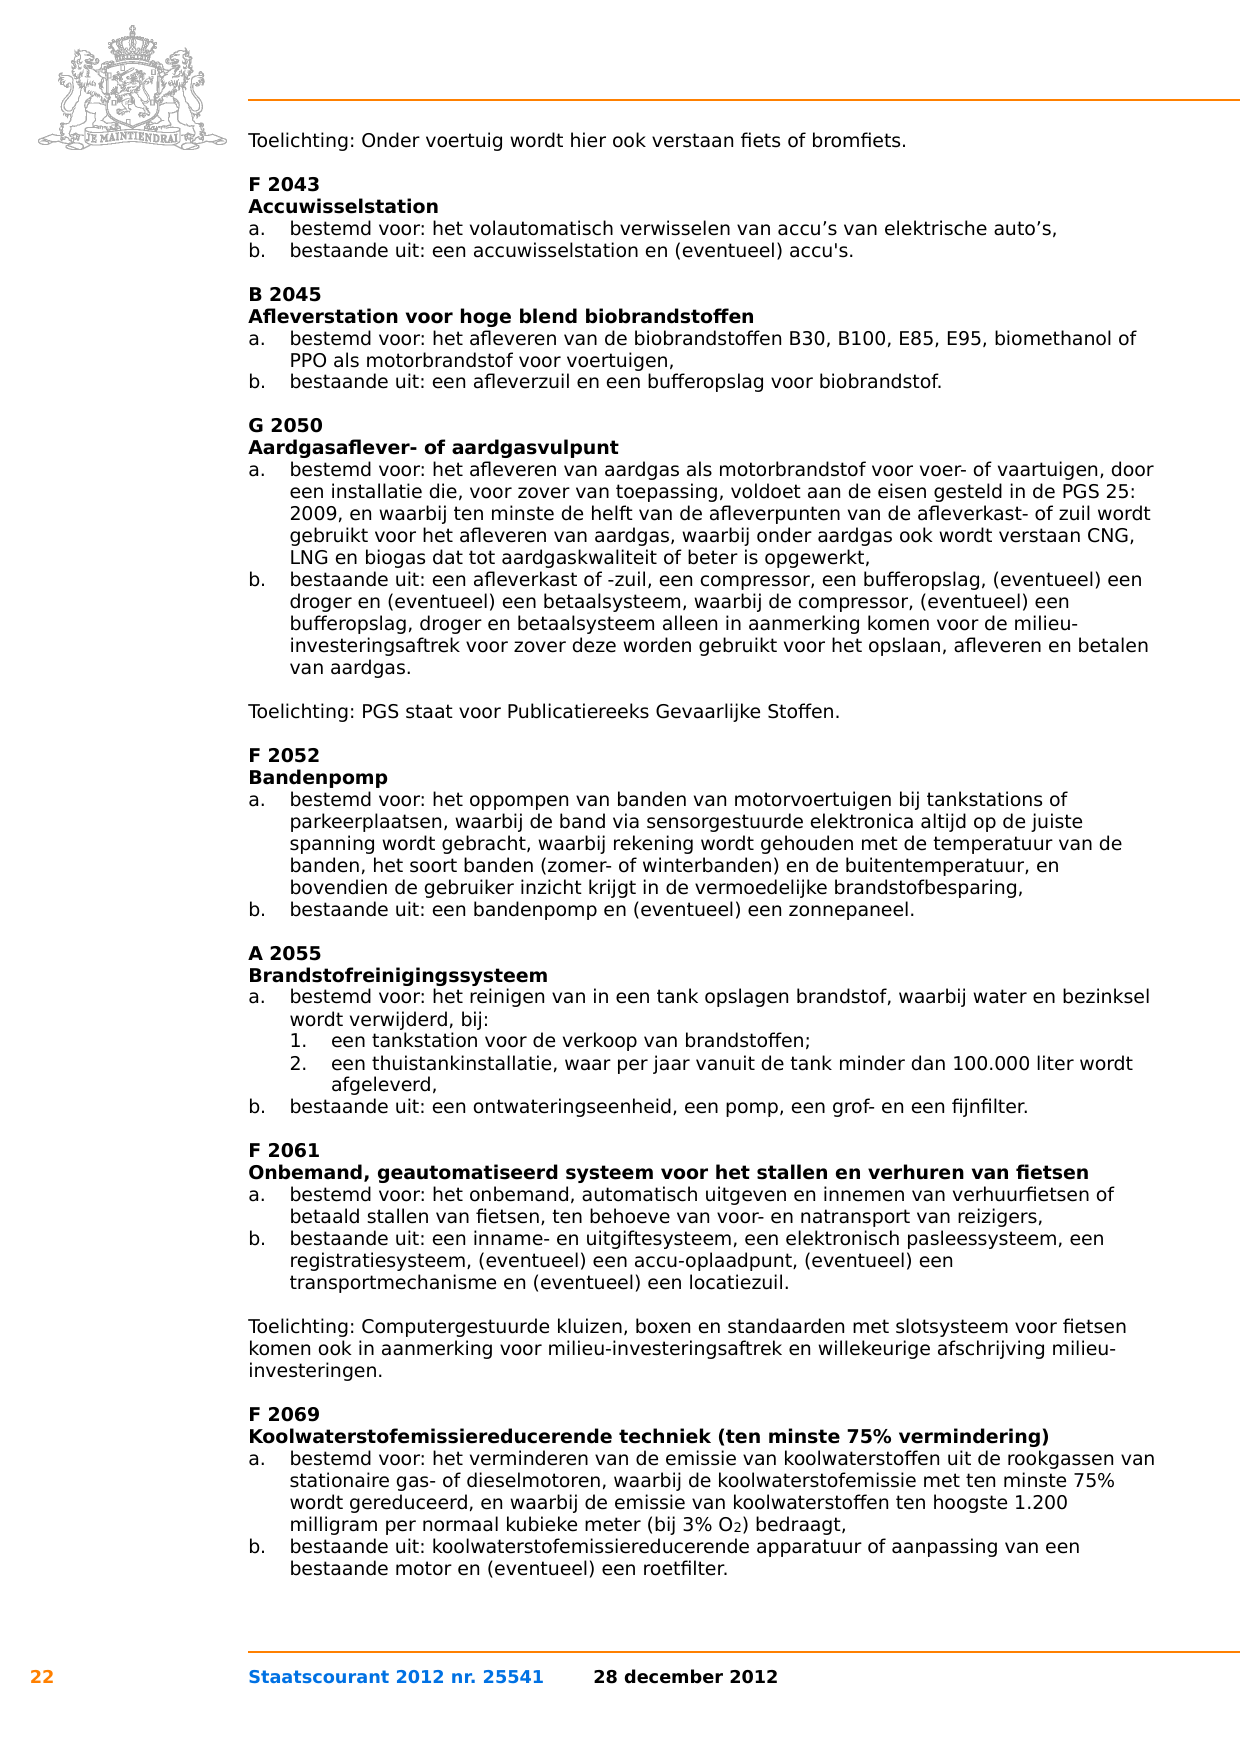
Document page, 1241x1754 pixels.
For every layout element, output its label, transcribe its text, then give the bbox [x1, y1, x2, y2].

text B 2045 [248, 283, 1163, 306]
text Afleverstation voor hoge blend biobrandstoffen [248, 306, 1163, 327]
text b. bestaande uit: een accuwisselstation en (eventueel) accu's. [248, 240, 1163, 262]
text F 2069 [248, 1404, 1163, 1426]
text 2. een thuistankinstallatie, waar per jaar vanuit de tank minder dan 100.000 liter wordt afgeleverd, [289, 1052, 1163, 1096]
text b. bestaande uit: een bandenpomp en (eventueel) een zonnepaneel. [248, 899, 1163, 921]
picture [38, 25, 227, 150]
text a. bestemd voor: het verminderen van de emissie van koolwaterstoffen uit de rookgassen van stationaire gas- of dieselmotoren, waarbij de koolwaterstofemissie met ten minste 75% wordt gereduceerd, en waarbij de emissie van koolwaterstoffen ten hoogste 1.200 milligram per normaal kubieke meter (bij 3% O2) bedraagt, [248, 1448, 1163, 1536]
text b. bestaande uit: een inname- en uitgiftesysteem, een elektronisch pasleessysteem, een registratiesysteem, (eventueel) een accu-oplaadpunt, (eventueel) een transportmechanisme en (eventueel) een locatiezuil. [248, 1228, 1163, 1294]
text F 2043 [248, 174, 1163, 196]
text a. bestemd voor: het volautomatisch verwisselen van accu’s van elektrische auto’s, [248, 218, 1163, 240]
text Aardgasaflever- of aardgasvulpunt [248, 437, 1163, 459]
text Bandenpomp [248, 767, 1163, 789]
text a. bestemd voor: het oppompen van banden van motorvoertuigen bij tankstations of parkeerplaatsen, waarbij de band via sensorgestuurde elektronica altijd op de juiste spanning wordt gebracht, waarbij rekening wordt gehouden met de temperatuur van de banden, het soort banden (zomer- of winterbanden) en de buitentemperatuur, en bovendien de gebruiker inzicht krijgt in de vermoedelijke brandstofbesparing, [248, 789, 1163, 899]
text F 2061 [248, 1140, 1163, 1162]
text Brandstofreinigingssysteem [248, 964, 1163, 986]
text b. bestaande uit: een afleverkast of -zuil, een compressor, een bufferopslag, (eventueel) een droger en (eventueel) een betaalsysteem, waarbij de compressor, (eventueel) een bufferopslag, droger en betaalsysteem alleen in aanmerking komen voor de milieu-investeringsaftrek voor zover deze worden gebruikt voor het opslaan, afleveren en betalen van aardgas. [248, 569, 1163, 679]
text a. bestemd voor: het reinigen van in een tank opslagen brandstof, waarbij water en bezinksel wordt verwijderd, bij: [248, 986, 1163, 1030]
text Toelichting: Computergestuurde kluizen, boxen en standaarden met slotsysteem voor fietsen komen ook in aanmerking voor milieu-investeringsaftrek en willekeurige afschrijving milieu-investeringen. [248, 1316, 1163, 1382]
text Toelichting: Onder voertuig wordt hier ook verstaan fiets of bromfiets. [248, 130, 1163, 152]
text Koolwaterstofemissiereducerende techniek (ten minste 75% vermindering) [248, 1426, 1163, 1448]
text b. bestaande uit: een ontwateringseenheid, een pomp, een grof- en een fijnfilter. [248, 1096, 1163, 1118]
text a. bestemd voor: het afleveren van de biobrandstoffen B30, B100, E85, E95, biomethanol of PPO als motorbrandstof voor voertuigen, [248, 327, 1163, 371]
text A 2055 [248, 942, 1163, 964]
text Accuwisselstation [248, 196, 1163, 218]
text a. bestemd voor: het afleveren van aardgas als motorbrandstof voor voer- of vaartuigen, door een installatie die, voor zover van toepassing, voldoet aan de eisen gesteld in de PGS 25: 2009, en waarbij ten minste de helft van de afleverpunten van de afleverkast- of zuil wordt gebruikt voor het afleveren van aardgas, waarbij onder aardgas ook wordt verstaan CNG, LNG en biogas dat tot aardgaskwaliteit of beter is opgewerkt, [248, 459, 1163, 569]
text Toelichting: PGS staat voor Publicatiereeks Gevaarlijke Stoffen. [248, 701, 1163, 723]
text Onbemand, geautomatiseerd systeem voor het stallen en verhuren van fietsen [248, 1162, 1163, 1184]
text 1. een tankstation voor de verkoop van brandstoffen; [289, 1030, 1163, 1052]
text G 2050 [248, 415, 1163, 437]
text b. bestaande uit: een afleverzuil en een bufferopslag voor biobrandstof. [248, 371, 1163, 393]
text a. bestemd voor: het onbemand, automatisch uitgeven en innemen van verhuurfietsen of betaald stallen van fietsen, ten behoeve van voor- en natransport van reizigers, [248, 1184, 1163, 1228]
text b. bestaande uit: koolwaterstofemissiereducerende apparatuur of aanpassing van een bestaande motor en (eventueel) een roetfilter. [248, 1536, 1163, 1579]
text F 2052 [248, 745, 1163, 767]
